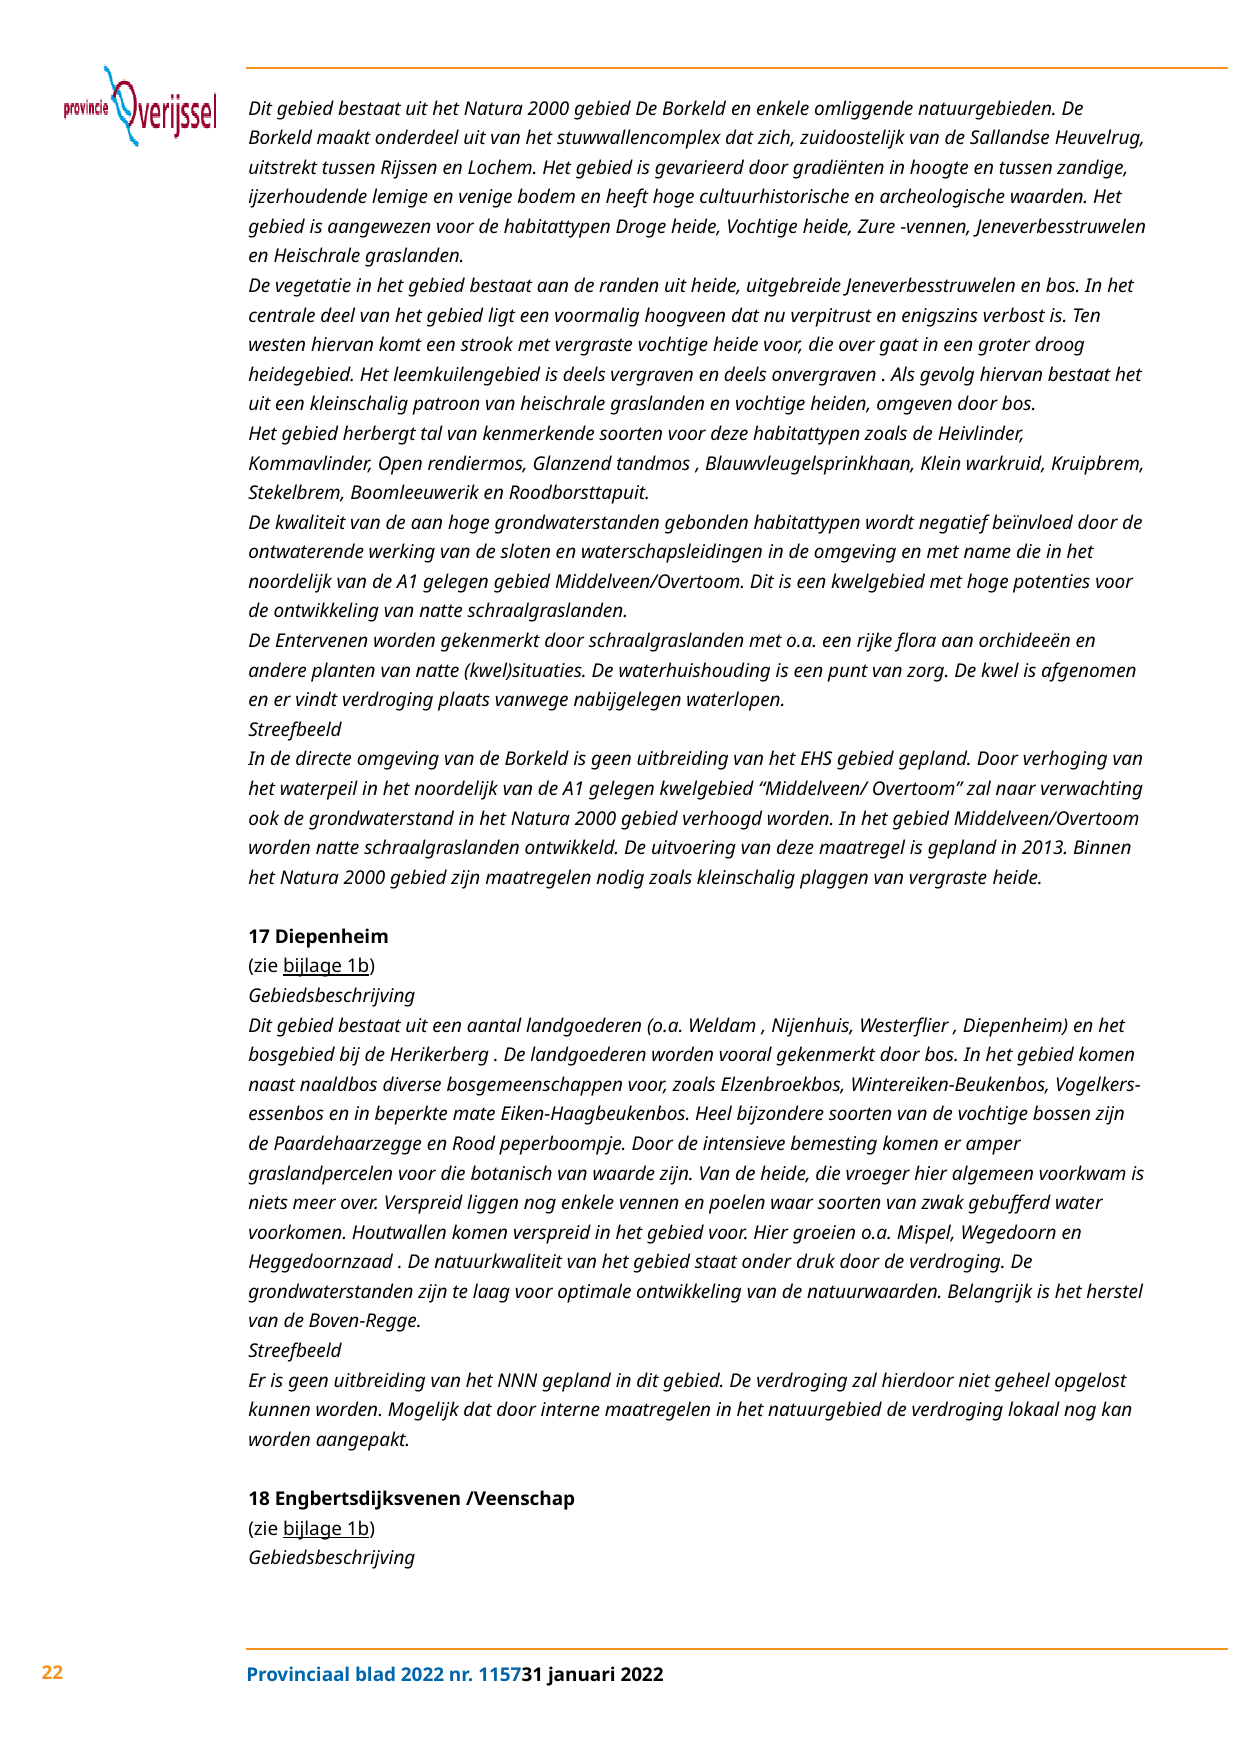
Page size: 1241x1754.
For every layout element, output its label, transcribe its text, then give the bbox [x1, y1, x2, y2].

picture [41, 47, 231, 172]
text (zie bijlage 1b) [248, 953, 1152, 978]
text Streefbeeld [248, 1337, 1152, 1363]
text De kwaliteit van de aan hoge grondwaterstanden gebonden habitattypen wordt negatief beïnvloed door de ontwaterende werking van de sloten en waterschapsleidingen in de omgeving en met name die in het noordelijk van de A1 gelegen gebied Middelveen/Overtoom. Dit is een kwelgebied met hoge potenties voor de ontwikkeling van natte schraalgraslanden. [248, 509, 1152, 623]
text In de directe omgeving van de Borkeld is geen uitbreiding van het EHS gebied gepland. Door verhoging van het waterpeil in het noordelijk van de A1 gelegen kwelgebied “Middelveen/ Overtoom” zal naar verwachting ook de grondwaterstand in het Natura 2000 gebied verhoogd worden. In het gebied Middelveen/Overtoom worden natte schraalgraslanden ontwikkeld. De uitvoering van deze maatregel is gepland in 2013. Binnen het Natura 2000 gebied zijn maatregelen nodig zoals kleinschalig plaggen van vergraste heide. [248, 746, 1152, 890]
text Het gebied herbergt tal van kenmerkende soorten voor deze habitattypen zoals de Heivlinder, Kommavlinder, Open rendiermos, Glanzend tandmos , Blauwvleugelsprinkhaan, Klein warkruid, Kruipbrem, Stekelbrem, Boomleeuwerik en Roodborsttapuit. [248, 420, 1152, 505]
text Streefbeeld [248, 716, 1152, 742]
text (zie bijlage 1b) [248, 1515, 1152, 1541]
text Er is geen uitbreiding van het NNN gepland in dit gebied. De verdroging zal hierdoor niet geheel opgelost kunnen worden. Mogelijk dat door interne maatregelen in het natuurgebied de verdroging lokaal nog kan worden aangepakt. [248, 1367, 1152, 1452]
text Gebiedsbeschrijving [248, 1544, 1152, 1570]
text Dit gebied bestaat uit het Natura 2000 gebied De Borkeld en enkele omliggende natuurgebieden. De Borkeld maakt onderdeel uit van het stuwwallencomplex dat zich, zuidoostelijk van de Sallandse Heuvelrug, uitstrekt tussen Rijssen en Lochem. Het gebied is gevarieerd door gradiënten in hoogte en tussen zandige, ijzerhoudende lemige en venige bodem en heeft hoge cultuurhistorische en archeologische waarden. Het gebied is aangewezen voor de habitattypen Droge heide, Vochtige heide, Zure -vennen, Jeneverbesstruwelen en Heischrale graslanden. [248, 95, 1152, 268]
text Dit gebied bestaat uit een aantal landgoederen (o.a. Weldam , Nijenhuis, Westerflier , Diepenheim) en het bosgebied bij de Herikerberg . De landgoederen worden vooral gekenmerkt door bos. In het gebied komen naast naaldbos diverse bosgemeenschappen voor, zoals Elzenbroekbos, Wintereiken-Beukenbos, Vogelkers-essenbos en in beperkte mate Eiken-Haagbeukenbos. Heel bijzondere soorten van de vochtige bossen zijn de Paardehaarzegge en Rood peperboompje. Door de intensieve bemesting komen er amper graslandpercelen voor die botanisch van waarde zijn. Van de heide, die vroeger hier algemeen voorkwam is niets meer over. Verspreid liggen nog enkele vennen en poelen waar soorten van zwak gebufferd water voorkomen. Houtwallen komen verspreid in het gebied voor. Hier groeien o.a. Mispel, Wegedoorn en Heggedoornzaad . De natuurkwaliteit van het gebied staat onder druk door de verdroging. De grondwaterstanden zijn te laag voor optimale ontwikkeling van de natuurwaarden. Belangrijk is het herstel van de Boven-Regge. [248, 1012, 1152, 1333]
text Gebiedsbeschrijving [248, 982, 1152, 1008]
text De Entervenen worden gekenmerkt door schraalgraslanden met o.a. een rijke flora aan orchideeën en andere planten van natte (kwel)situaties. De waterhuishouding is een punt van zorg. De kwel is afgenomen en er vindt verdroging plaats vanwege nabijgelegen waterlopen. [248, 627, 1152, 712]
text 17 Diepenheim [248, 923, 1152, 949]
text De vegetatie in het gebied bestaat aan de randen uit heide, uitgebreide Jeneverbesstruwelen en bos. In het centrale deel van het gebied ligt een voormalig hoogveen dat nu verpitrust en enigszins verbost is. Ten westen hiervan komt een strook met vergraste vochtige heide voor, die over gaat in een groter droog heidegebied. Het leemkuilengebied is deels vergraven en deels onvergraven . Als gevolg hiervan bestaat het uit een kleinschalig patroon van heischrale graslanden en vochtige heiden, omgeven door bos. [248, 272, 1152, 416]
text 18 Engbertsdijksvenen /Veenschap [248, 1485, 1152, 1511]
